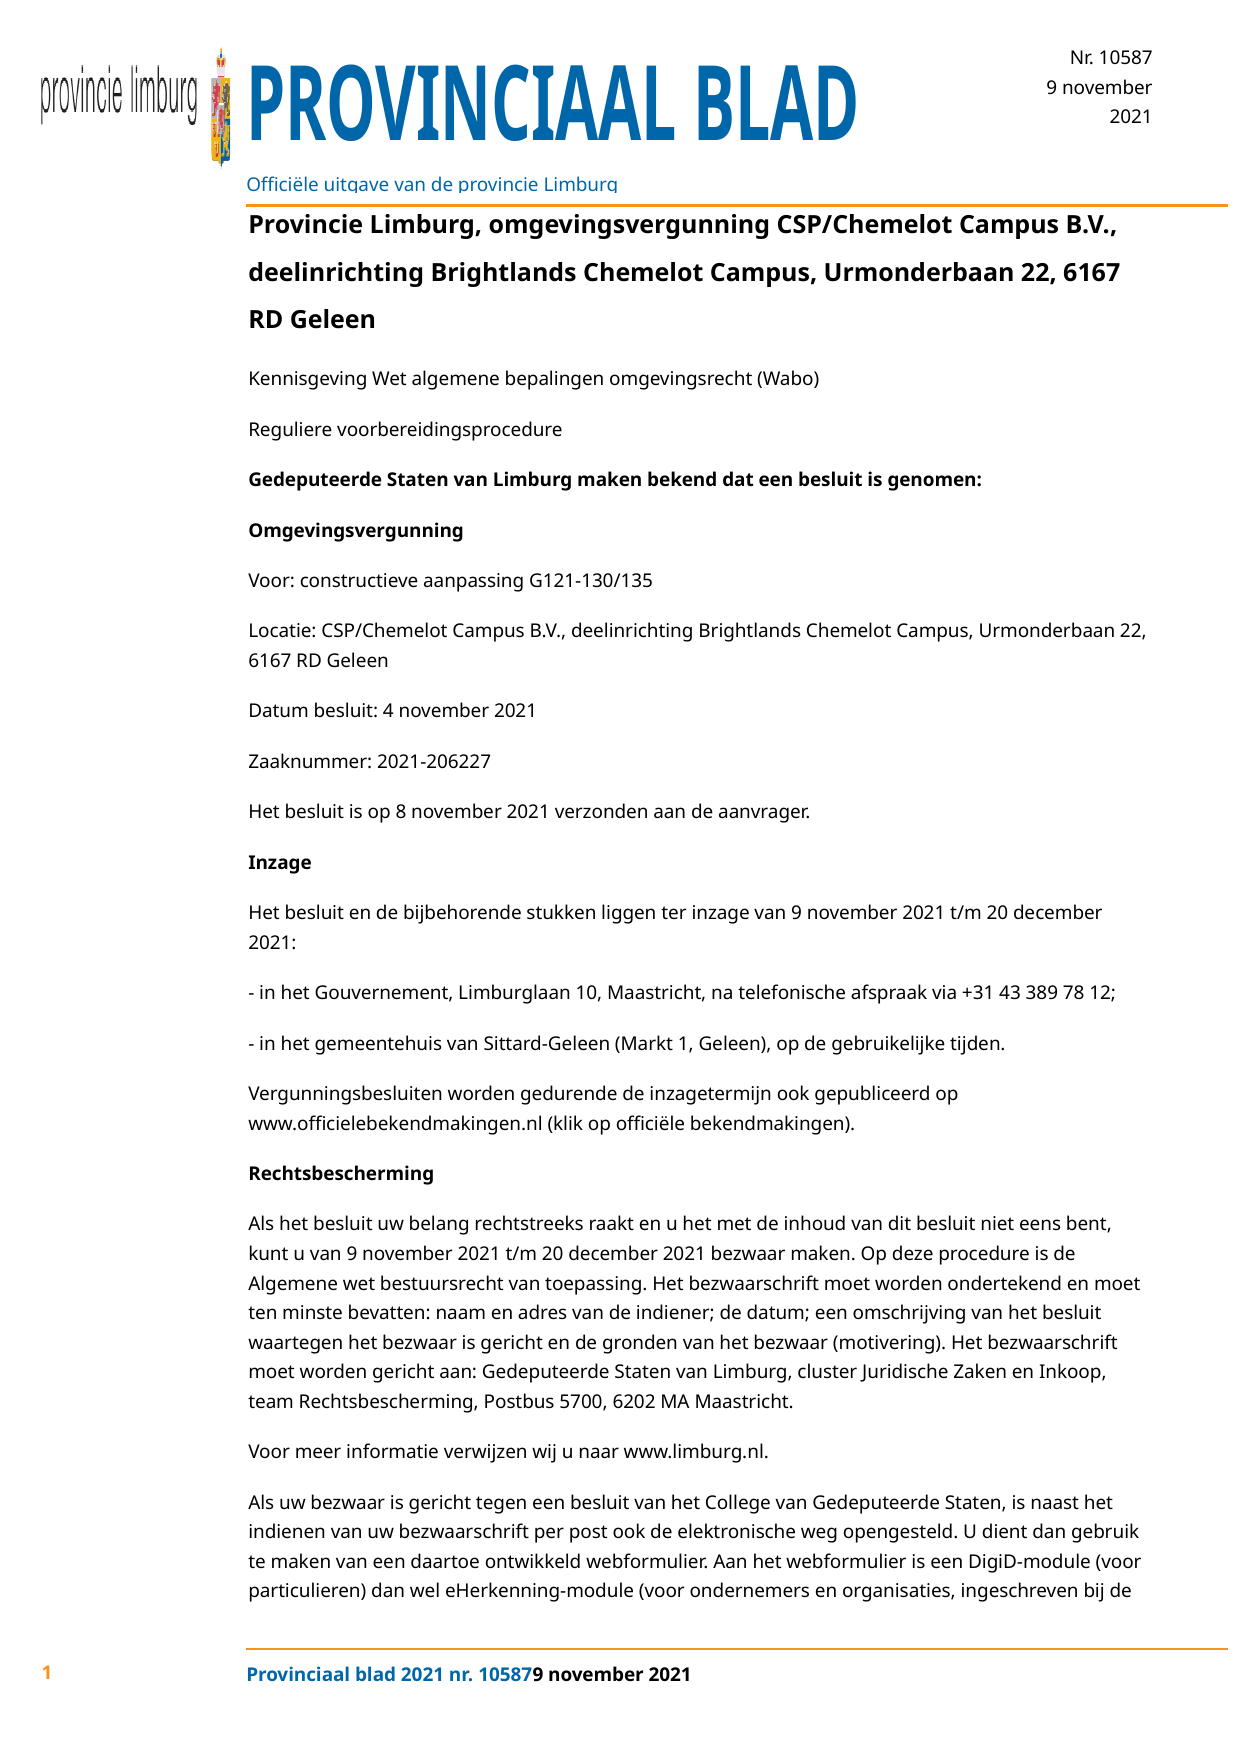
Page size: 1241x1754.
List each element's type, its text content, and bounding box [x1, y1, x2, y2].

text Locatie: CSP/Chemelot Campus B.V., deelinrichting Brightlands Chemelot Campus, Urmonderbaan 22, 6167 RD Geleen [248, 618, 1152, 673]
text Datum besluit: 4 november 2021 [248, 698, 1152, 723]
text Voor meer informatie verwijzen wij u naar www.limburg.nl. [248, 1438, 1152, 1464]
text Rechtsbescherming [248, 1160, 1152, 1186]
picture [41, 47, 231, 172]
text Als uw bezwaar is gericht tegen een besluit van het College van Gedeputeerde Staten, is naast het indienen van uw bezwaarschrift per post ook de elektronische weg opengesteld. U dient dan gebruik te maken van een daartoe ontwikkeld webformulier. Aan het webformulier is een DigiD-module (voor particulieren) dan wel eHerkenning-module (voor ondernemers en organisaties, ingeschreven bij de [248, 1489, 1152, 1603]
text Inzage [248, 849, 1152, 874]
text - in het Gouvernement, Limburglaan 10, Maastricht, na telefonische afspraak via +31 43 389 78 12; [248, 979, 1152, 1005]
text Zaaknummer: 2021-206227 [248, 748, 1152, 774]
text Het besluit en de bijbehorende stukken liggen ter inzage van 9 november 2021 t/m 20 december 2021: [248, 899, 1152, 954]
text Kennisgeving Wet algemene bepalingen omgevingsrecht (Wabo) [248, 366, 1152, 391]
text Vergunningsbesluiten worden gedurende de inzagetermijn ook gepubliceerd op www.officielebekendmakingen.nl (klik op officiële bekendmakingen). [248, 1080, 1152, 1135]
text - in het gemeentehuis van Sittard-Geleen (Markt 1, Geleen), op de gebruikelijke tijden. [248, 1030, 1152, 1055]
text Gedeputeerde Staten van Limburg maken bekend dat een besluit is genomen: [248, 466, 1152, 492]
text Voor: constructieve aanpassing G121-130/135 [248, 567, 1152, 593]
text Reguliere voorbereidingsprocedure [248, 416, 1152, 442]
text Als het besluit uw belang rechtstreeks raakt en u het met de inhoud van dit besluit niet eens bent, kunt u van 9 november 2021 t/m 20 december 2021 bezwaar maken. Op deze procedure is de Algemene wet bestuursrecht van toepassing. Het bezwaarschrift moet worden ondertekend en moet ten minste bevatten: naam en adres van de indiener; de datum; een omschrijving van het besluit waartegen het bezwaar is gericht en de gronden van het bezwaar (motivering). Het bezwaarschrift moet worden gericht aan: Gedeputeerde Staten van Limburg, cluster Juridische Zaken en Inkoop, team Rechtsbescherming, Postbus 5700, 6202 MA Maastricht. [248, 1211, 1152, 1414]
text Het besluit is op 8 november 2021 verzonden aan de aanvrager. [248, 798, 1152, 824]
text Provincie Limburg, omgevingsvergunning CSP/Chemelot Campus B.V., deelinrichting Brightlands Chemelot Campus, Urmonderbaan 22, 6167 RD Geleen [248, 207, 1152, 336]
text Omgevingsvergunning [248, 517, 1152, 542]
